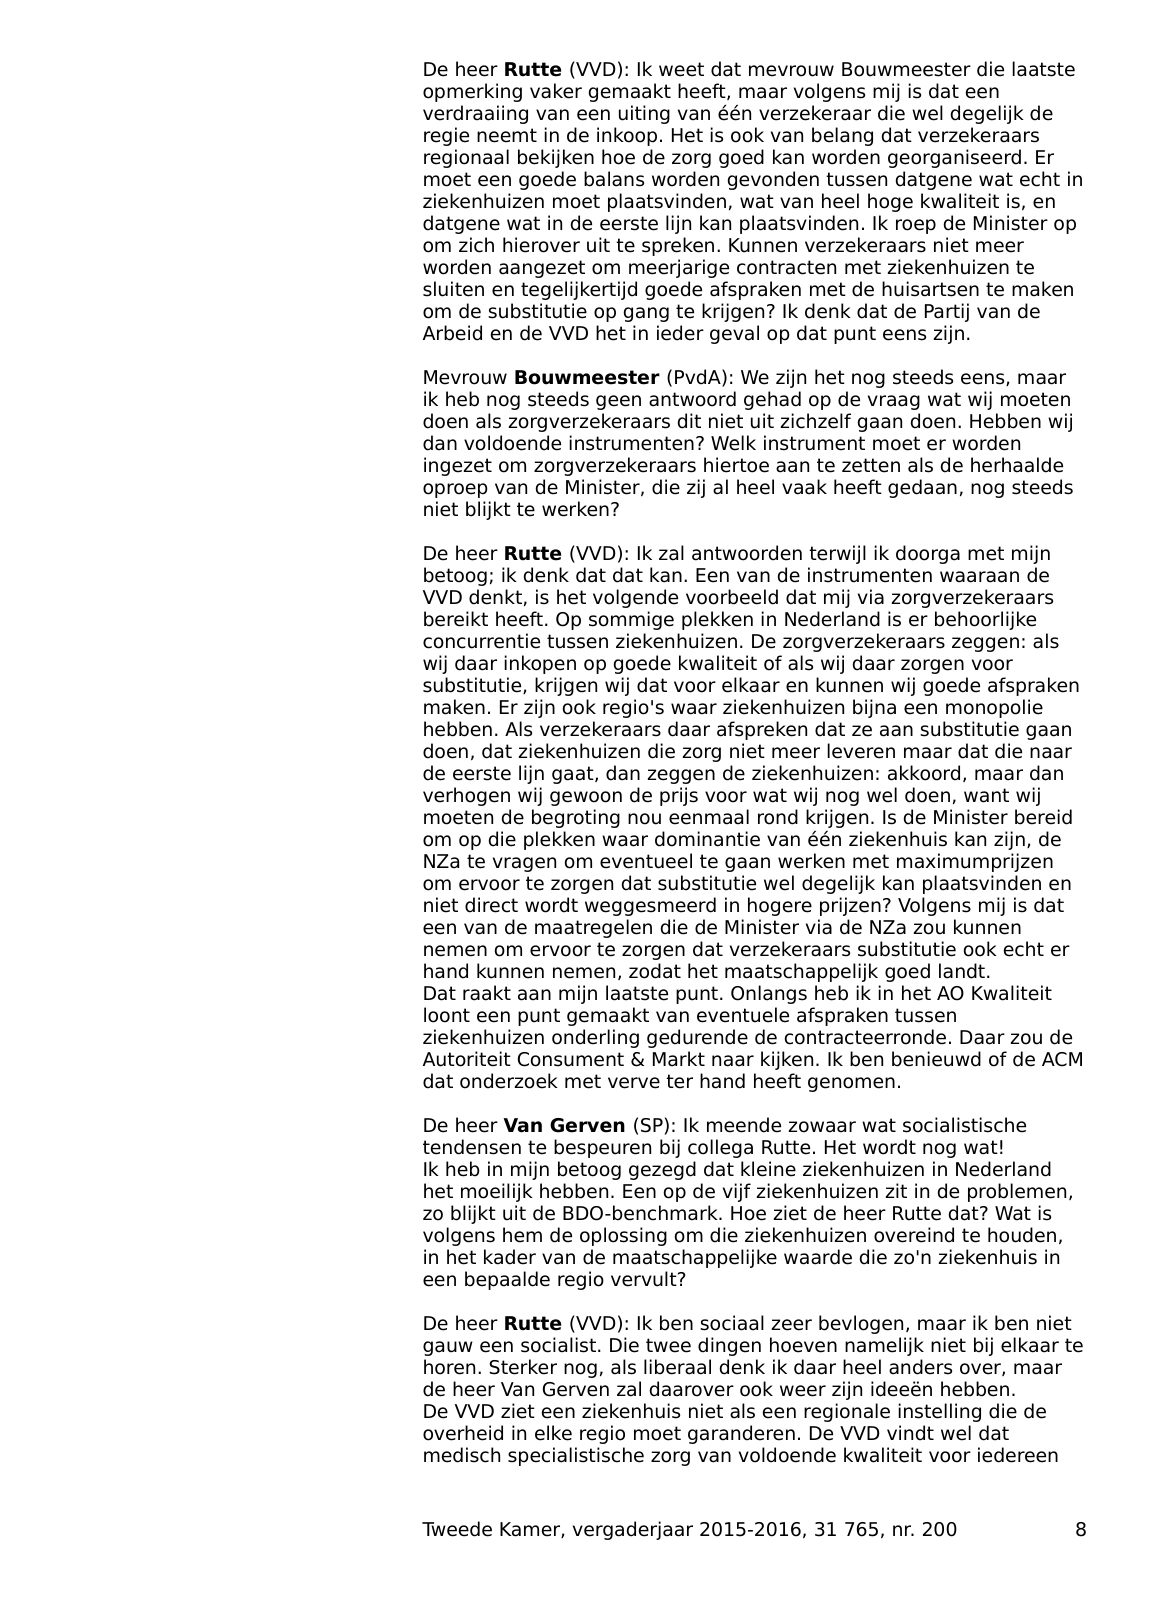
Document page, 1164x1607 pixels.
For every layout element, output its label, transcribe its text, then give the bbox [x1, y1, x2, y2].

text Ik heb in mijn betoog gezegd dat kleine ziekenhuizen in Nederland het moeilijk hebben. Een op de vijf ziekenhuizen zit in de problemen, zo blijkt uit de BDO-benchmark. Hoe ziet de heer Rutte dat? Wat is volgens hem de oplossing om die ziekenhuizen overeind te houden, in het kader van de maatschappelijke waarde die zo'n ziekenhuis in een bepaalde regio vervult? [422, 1159, 1087, 1291]
text De heer Rutte (VVD): Ik zal antwoorden terwijl ik doorga met mijn betoog; ik denk dat dat kan. Een van de instrumenten waaraan de VVD denkt, is het volgende voorbeeld dat mij via zorgverzekeraars bereikt heeft. Op sommige plekken in Nederland is er behoorlijke concurrentie tussen ziekenhuizen. De zorgverzekeraars zeggen: als wij daar inkopen op goede kwaliteit of als wij daar zorgen voor substitutie, krijgen wij dat voor elkaar en kunnen wij goede afspraken maken. Er zijn ook regio's waar ziekenhuizen bijna een monopolie hebben. Als verzekeraars daar afspreken dat ze aan substitutie gaan doen, dat ziekenhuizen die zorg niet meer leveren maar dat die naar de eerste lijn gaat, dan zeggen de ziekenhuizen: akkoord, maar dan verhogen wij gewoon de prijs voor wat wij nog wel doen, want wij moeten de begroting nou eenmaal rond krijgen. Is de Minister bereid om op die plekken waar dominantie van één ziekenhuis kan zijn, de NZa te vragen om eventueel te gaan werken met maximumprijzen om ervoor te zorgen dat substitutie wel degelijk kan plaatsvinden en niet direct wordt weggesmeerd in hogere prijzen? Volgens mij is dat een van de maatregelen die de Minister via de NZa zou kunnen nemen om ervoor te zorgen dat verzekeraars substitutie ook echt er hand kunnen nemen, zodat het maatschappelijk goed landt. [422, 543, 1087, 983]
text Mevrouw Bouwmeester (PvdA): We zijn het nog steeds eens, maar ik heb nog steeds geen antwoord gehad op de vraag wat wij moeten doen als zorgverzekeraars dit niet uit zichzelf gaan doen. Hebben wij dan voldoende instrumenten? Welk instrument moet er worden ingezet om zorgverzekeraars hiertoe aan te zetten als de herhaalde oproep van de Minister, die zij al heel vaak heeft gedaan, nog steeds niet blijkt te werken? [422, 367, 1087, 521]
text De heer Van Gerven (SP): Ik meende zowaar wat socialistische tendensen te bespeuren bij collega Rutte. Het wordt nog wat! [422, 1115, 1087, 1159]
text De VVD ziet een ziekenhuis niet als een regionale instelling die de overheid in elke regio moet garanderen. De VVD vindt wel dat medisch specialistische zorg van voldoende kwaliteit voor iedereen [422, 1401, 1087, 1467]
text De heer Rutte (VVD): Ik ben sociaal zeer bevlogen, maar ik ben niet gauw een socialist. Die twee dingen hoeven namelijk niet bij elkaar te horen. Sterker nog, als liberaal denk ik daar heel anders over, maar de heer Van Gerven zal daarover ook weer zijn ideeën hebben. [422, 1313, 1087, 1401]
text De heer Rutte (VVD): Ik weet dat mevrouw Bouwmeester die laatste opmerking vaker gemaakt heeft, maar volgens mij is dat een verdraaiing van een uiting van één verzekeraar die wel degelijk de regie neemt in de inkoop. Het is ook van belang dat verzekeraars regionaal bekijken hoe de zorg goed kan worden georganiseerd. Er moet een goede balans worden gevonden tussen datgene wat echt in ziekenhuizen moet plaatsvinden, wat van heel hoge kwaliteit is, en datgene wat in de eerste lijn kan plaatsvinden. Ik roep de Minister op om zich hierover uit te spreken. Kunnen verzekeraars niet meer worden aangezet om meerjarige contracten met ziekenhuizen te sluiten en tegelijkertijd goede afspraken met de huisartsen te maken om de substitutie op gang te krijgen? Ik denk dat de Partij van de Arbeid en de VVD het in ieder geval op dat punt eens zijn. [422, 59, 1087, 345]
text Dat raakt aan mijn laatste punt. Onlangs heb ik in het AO Kwaliteit loont een punt gemaakt van eventuele afspraken tussen ziekenhuizen onderling gedurende de contracteerronde. Daar zou de Autoriteit Consument & Markt naar kijken. Ik ben benieuwd of de ACM dat onderzoek met verve ter hand heeft genomen. [422, 983, 1087, 1092]
